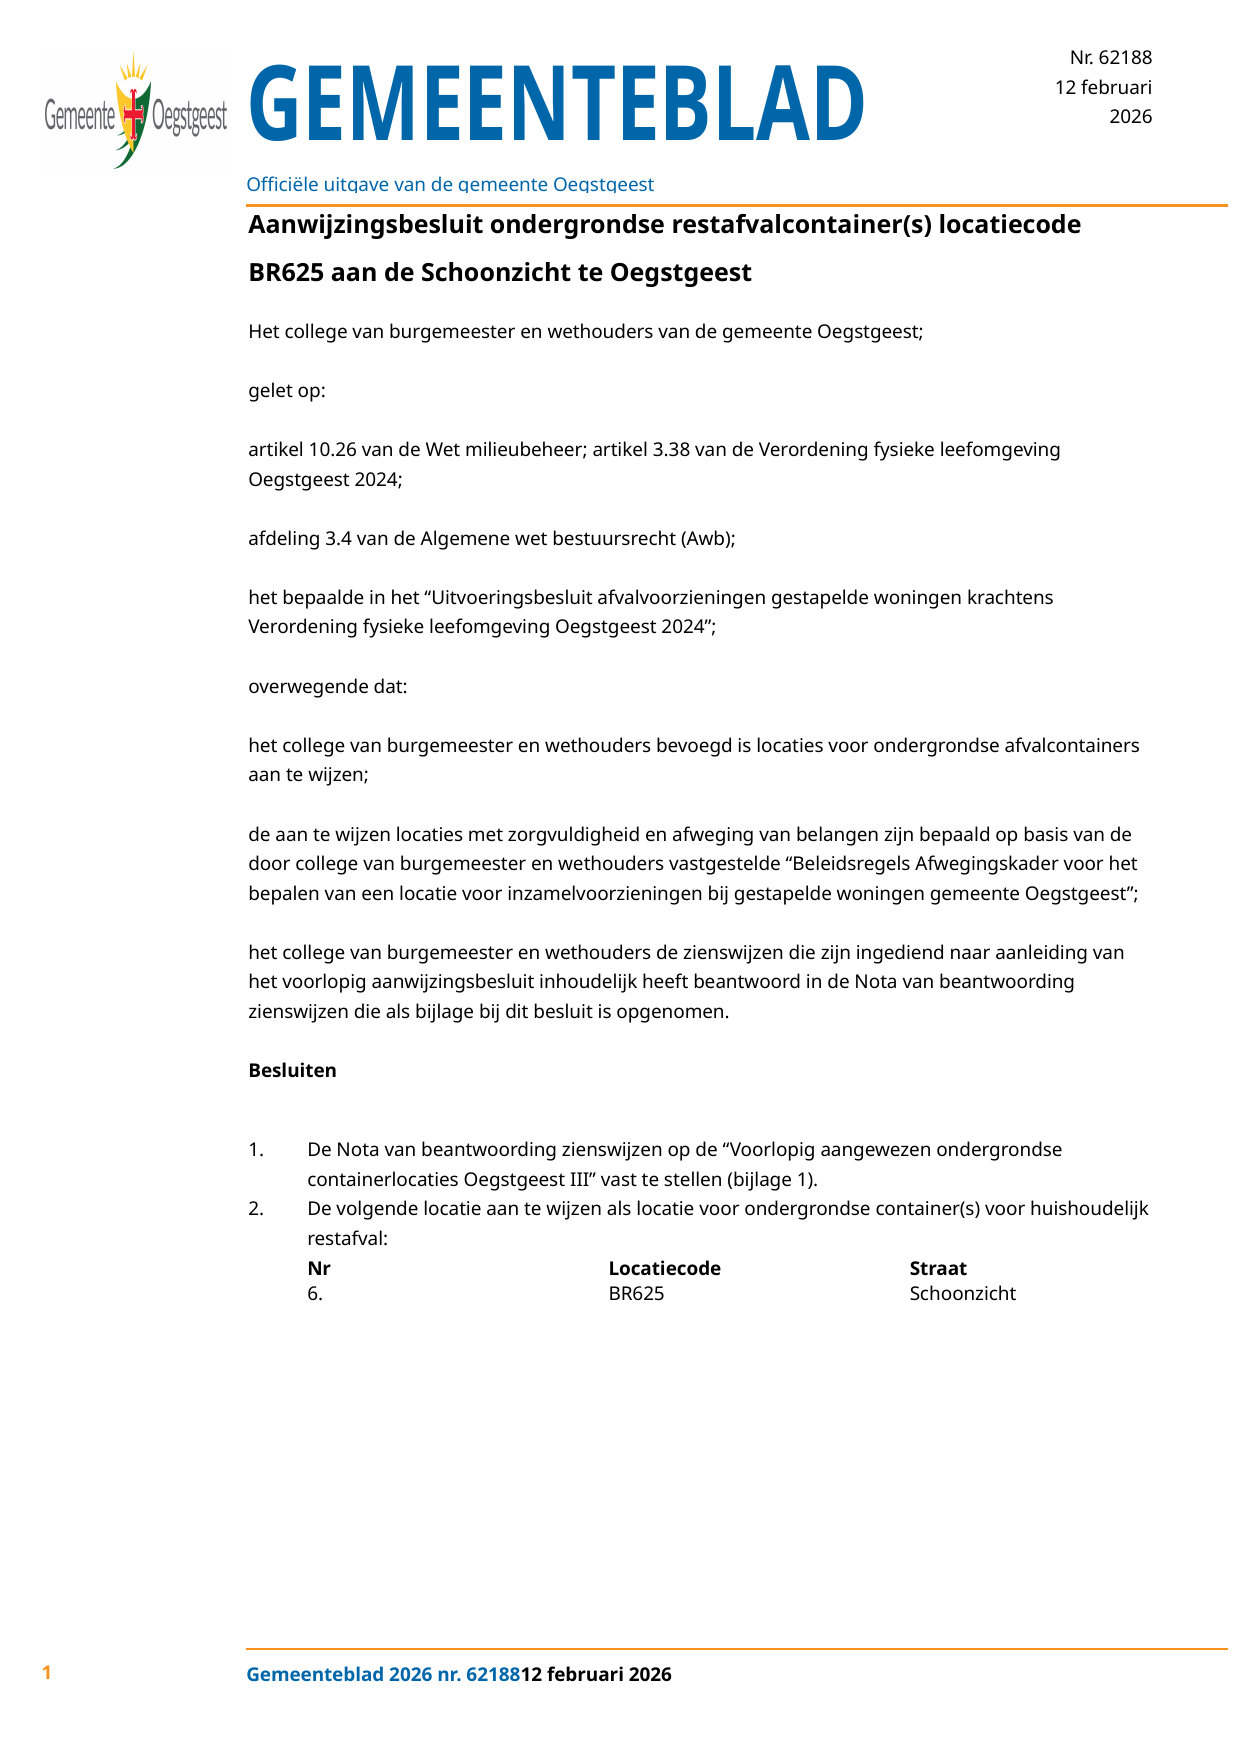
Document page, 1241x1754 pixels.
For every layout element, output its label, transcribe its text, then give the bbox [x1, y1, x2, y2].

text de aan te wijzen locaties met zorgvuldigheid en afweging van belangen zijn bepaald op basis van de door college van burgemeester en wethouders vastgestelde “Beleidsregels Afwegingskader voor het bepalen van een locatie voor inzamelvoorzieningen bij gestapelde woningen gemeente Oegstgeest”; [248, 821, 1152, 906]
picture [41, 47, 231, 172]
text artikel 10.26 van de Wet milieubeheer; artikel 3.38 van de Verordening fysieke leefomgeving Oegstgeest 2024; [248, 436, 1152, 492]
table_cell 6. [307, 1281, 608, 1306]
table_header Straat [910, 1255, 1211, 1281]
text overwegende dat: [248, 673, 1152, 699]
text gelet op: [248, 377, 1152, 403]
text Het college van burgemeester en wethouders van de gemeente Oegstgeest; [248, 318, 1152, 344]
table_header Nr [307, 1255, 608, 1281]
table_header Locatiecode [608, 1255, 909, 1281]
text het bepaalde in het “Uitvoeringsbesluit afvalvoorzieningen gestapelde woningen krachtens Verordening fysieke leefomgeving Oegstgeest 2024”; [248, 584, 1152, 639]
text Besluiten [248, 1057, 1152, 1083]
list De Nota van beantwoording zienswijzen op de “Voorlopig aangewezen ondergrondse containerlocaties Oegstgeest III” vast te stellen (bijlage 1). [248, 1136, 1152, 1192]
table_cell Schoonzicht [910, 1281, 1211, 1306]
table_cell BR625 [608, 1281, 909, 1306]
text het college van burgemeester en wethouders bevoegd is locaties voor ondergrondse afvalcontainers aan te wijzen; [248, 732, 1152, 787]
text het college van burgemeester en wethouders de zienswijzen die zijn ingediend naar aanleiding van het voorlopig aanwijzingsbesluit inhoudelijk heeft beantwoord in de Nota van beantwoording zienswijzen die als bijlage bij dit besluit is opgenomen. [248, 939, 1152, 1024]
list De volgende locatie aan te wijzen als locatie voor ondergrondse container(s) voor huishoudelijk restafval: [248, 1196, 1152, 1251]
text Aanwijzingsbesluit ondergrondse restafvalcontainer(s) locatiecode BR625 aan de Schoonzicht te Oegstgeest [248, 207, 1152, 288]
text afdeling 3.4 van de Algemene wet bestuursrecht (Awb); [248, 525, 1152, 551]
